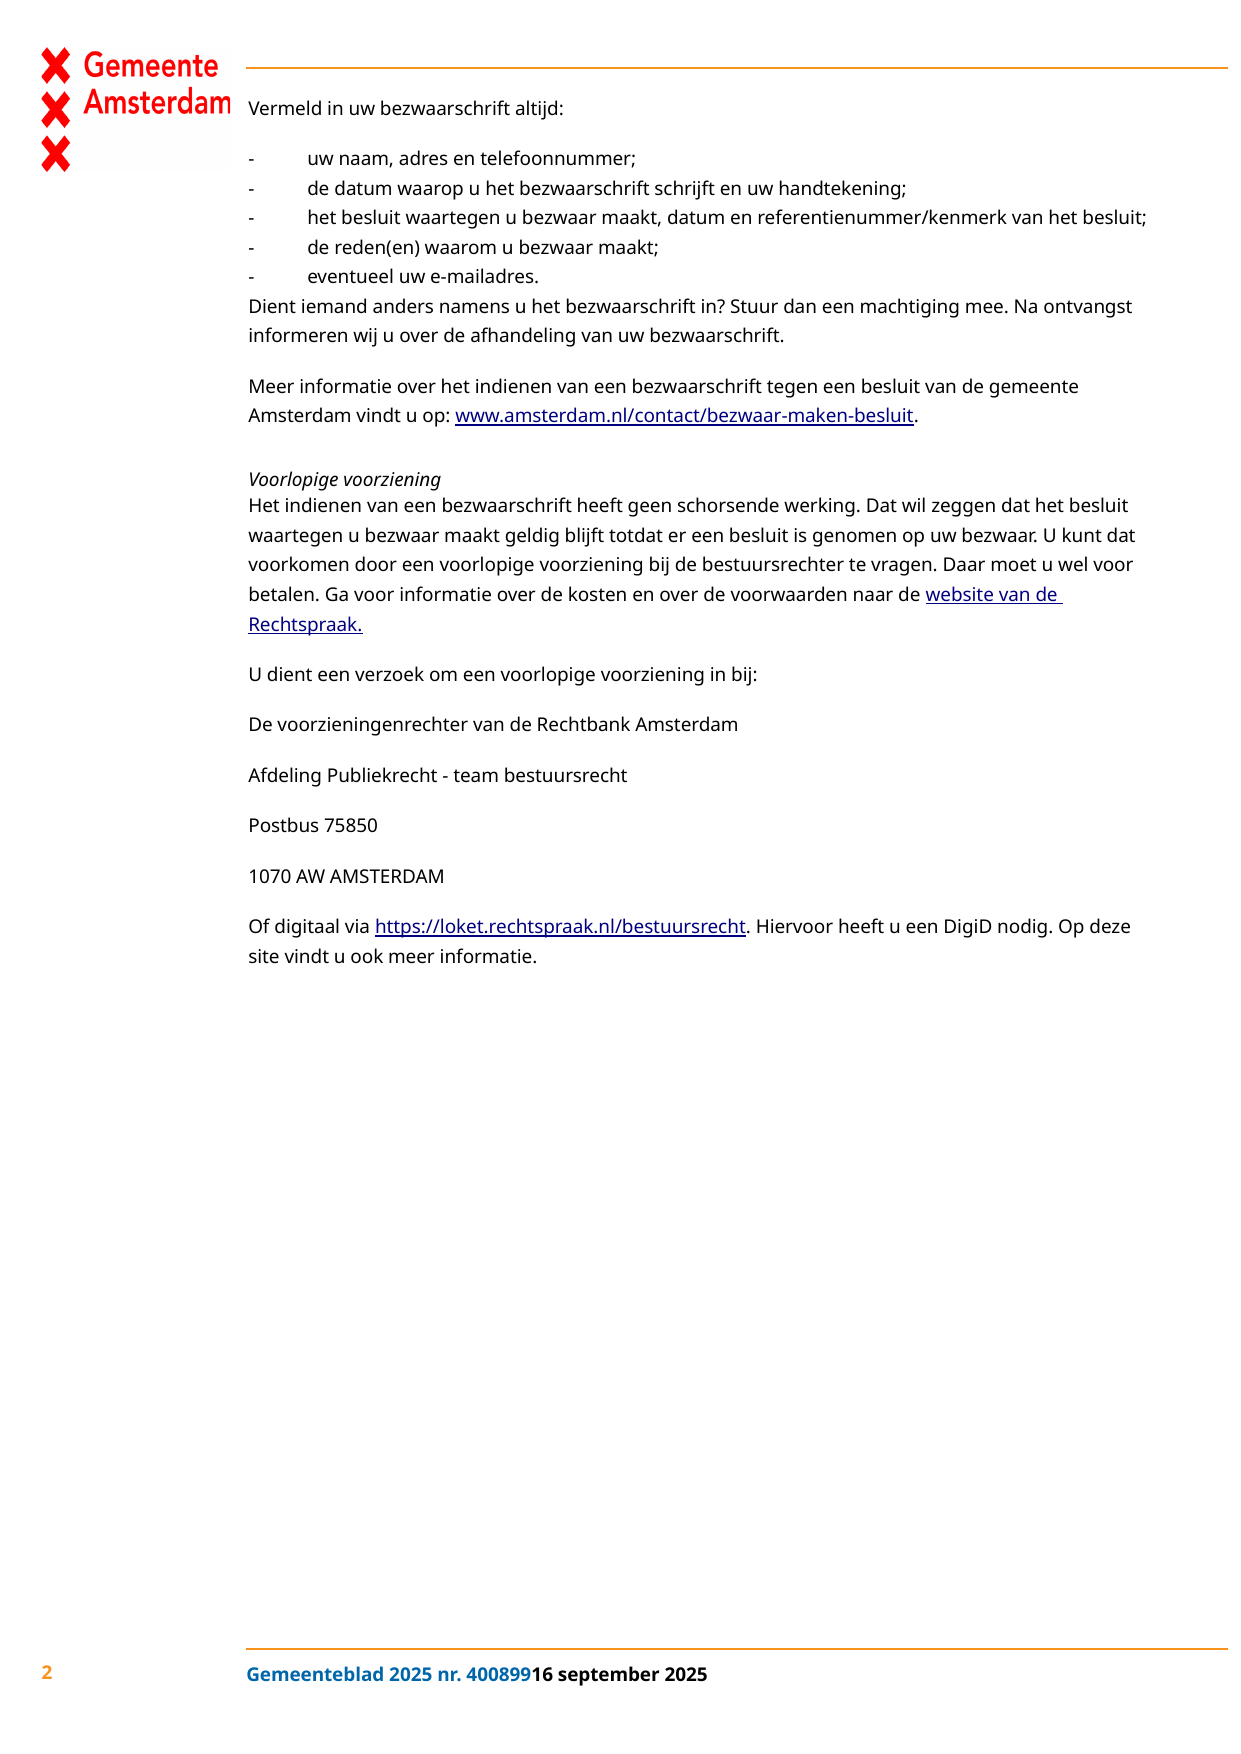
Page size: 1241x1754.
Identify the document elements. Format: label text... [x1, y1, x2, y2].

list het besluit waartegen u bezwaar maakt, datum en referentienummer/kenmerk van het besluit; [248, 204, 1152, 230]
text Afdeling Publiekrecht - team bestuursrecht [248, 762, 1152, 788]
text U dient een verzoek om een voorlopige voorziening in bij: [248, 661, 1152, 687]
list eventueel uw e-mailadres. [248, 263, 1152, 289]
text Het indienen van een bezwaarschrift heeft geen schorsende werking. Dat wil zeggen dat het besluit waartegen u bezwaar maakt geldig blijft totdat er een besluit is genomen op uw bezwaar. U kunt dat voorkomen door een voorlopige voorziening bij de bestuursrechter te vragen. Daar moet u wel voor betalen. Ga voor informatie over de kosten en over de voorwaarden naar de website van de Rechtspraak. [248, 492, 1152, 636]
list uw naam, adres en telefoonnummer; [248, 145, 1152, 171]
text Of digitaal via https://loket.rechtspraak.nl/bestuursrecht. Hiervoor heeft u een DigiD nodig. Op deze site vindt u ook meer informatie. [248, 913, 1152, 968]
picture [41, 47, 231, 172]
text Dient iemand anders namens u het bezwaarschrift in? Stuur dan een machtiging mee. Na ontvangst informeren wij u over de afhandeling van uw bezwaarschrift. [248, 293, 1152, 348]
text Postbus 75850 [248, 812, 1152, 838]
text 1070 AW AMSTERDAM [248, 863, 1152, 888]
list de datum waarop u het bezwaarschrift schrijft en uw handtekening; [248, 175, 1152, 201]
text Voorlopige voorziening [248, 467, 1152, 492]
text De voorzieningenrechter van de Rechtbank Amsterdam [248, 712, 1152, 737]
text Vermeld in uw bezwaarschrift altijd: [248, 95, 1152, 121]
text Meer informatie over het indienen van een bezwaarschrift tegen een besluit van de gemeente Amsterdam vindt u op: www.amsterdam.nl/contact/bezwaar-maken-besluit. [248, 373, 1152, 428]
list de reden(en) waarom u bezwaar maakt; [248, 234, 1152, 260]
